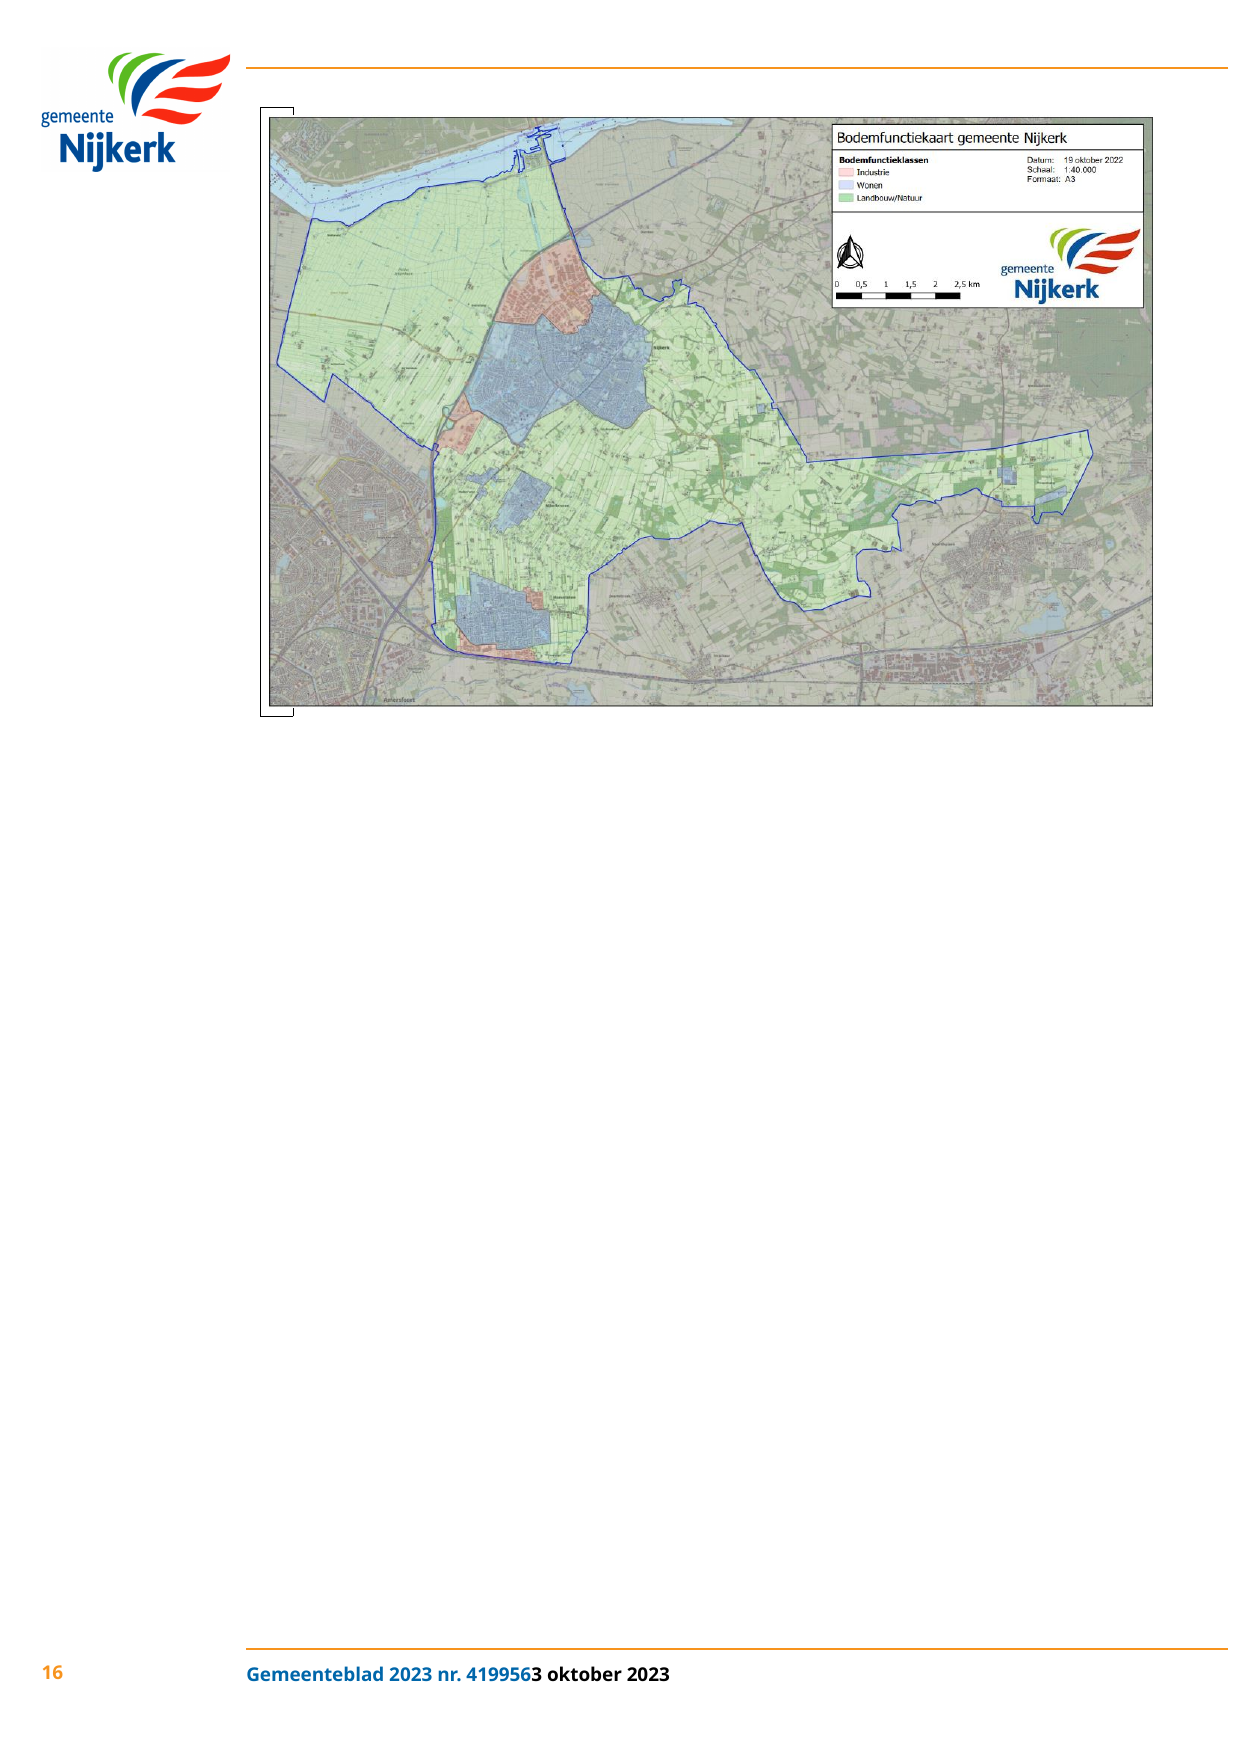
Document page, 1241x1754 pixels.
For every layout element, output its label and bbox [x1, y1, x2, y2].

picture [41, 47, 231, 172]
picture [268, 115, 1155, 708]
